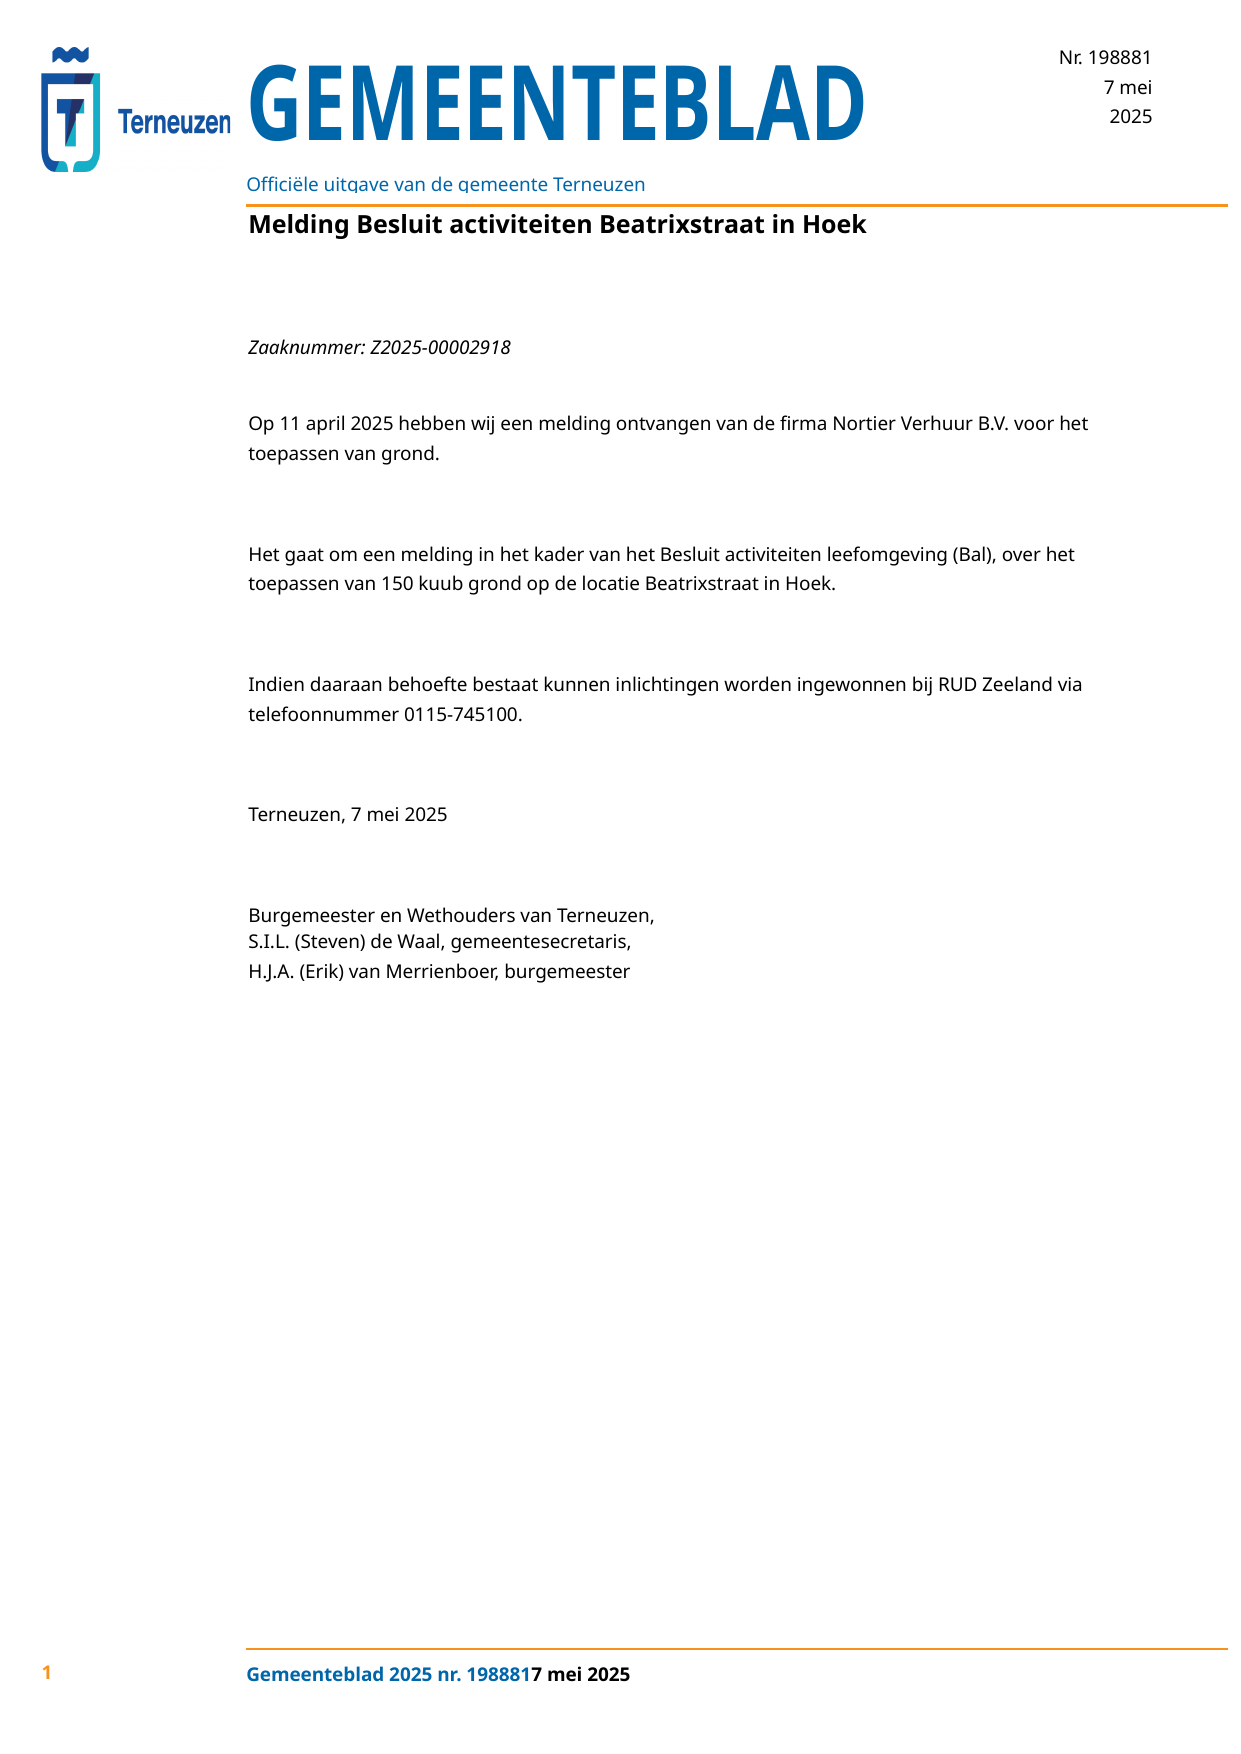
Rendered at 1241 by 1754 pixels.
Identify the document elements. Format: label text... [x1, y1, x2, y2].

text Zaaknummer: Z2025-00002918 [248, 334, 1152, 360]
text Het gaat om een melding in het kader van het Besluit activiteiten leefomgeving (Bal), over het toepassen van 150 kuub grond op de locatie Beatrixstraat in Hoek. [248, 541, 1152, 596]
text Op 11 april 2025 hebben wij een melding ontvangen van de firma Nortier Verhuur B.V. voor het toepassen van grond. [248, 410, 1152, 466]
table_cell [248, 1035, 700, 1061]
table_cell S.I.L. (Steven) de Waal, gemeentesecretaris, H.J.A. (Erik) van Merrienboer, burgemeester [248, 928, 700, 984]
table_cell [700, 984, 1152, 1009]
table_cell [248, 984, 700, 1009]
text Melding Besluit activiteiten Beatrixstraat in Hoek [248, 207, 1152, 241]
text Indien daaraan behoefte bestaat kunnen inlichtingen worden ingewonnen bij RUD Zeeland via telefoonnummer 0115-745100. [248, 671, 1152, 727]
table_cell [248, 1009, 1152, 1035]
text Terneuzen, 7 mei 2025 [248, 802, 1152, 827]
picture [41, 47, 231, 172]
table_cell [700, 1035, 1152, 1061]
table_header Burgemeester en Wethouders van Terneuzen, [248, 903, 1152, 928]
table_cell [700, 928, 1152, 984]
